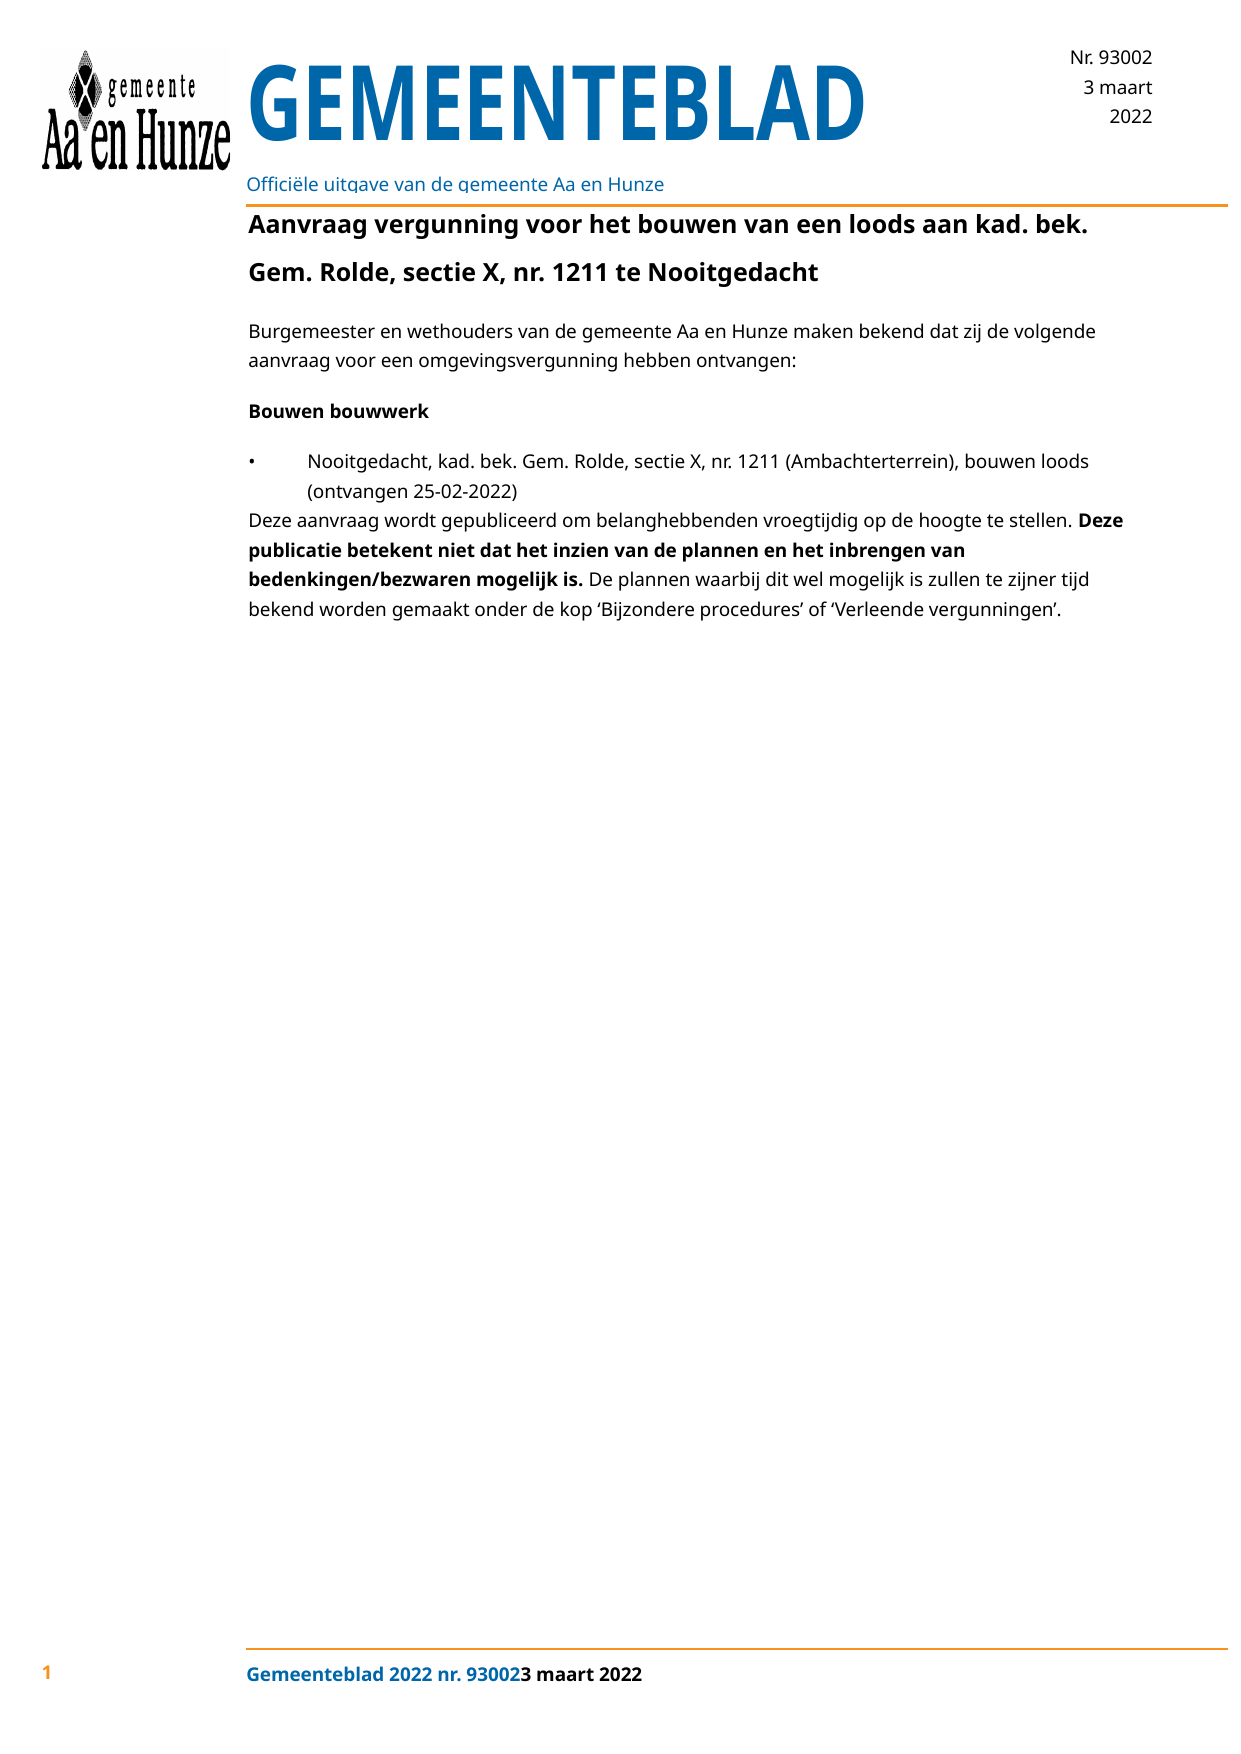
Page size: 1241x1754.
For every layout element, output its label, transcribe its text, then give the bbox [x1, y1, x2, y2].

text Burgemeester en wethouders van de gemeente Aa en Hunze maken bekend dat zij de volgende aanvraag voor een omgevingsvergunning hebben ontvangen: [248, 318, 1152, 373]
text Aanvraag vergunning voor het bouwen van een loods aan kad. bek. Gem. Rolde, sectie X, nr. 1211 te Nooitgedacht [248, 207, 1152, 288]
text Bouwen bouwwerk [248, 398, 1152, 424]
text Deze aanvraag wordt gepubliceerd om belanghebbenden vroegtijdig op de hoogte te stellen. Deze publicatie betekent niet dat het inzien van de plannen en het inbrengen van bedenkingen/bezwaren mogelijk is. De plannen waarbij dit wel mogelijk is zullen te zijner tijd bekend worden gemaakt onder de kop ‘Bijzondere procedures’ of ‘Verleende vergunningen’. [248, 507, 1152, 622]
picture [41, 47, 231, 172]
list Nooitgedacht, kad. bek. Gem. Rolde, sectie X, nr. 1211 (Ambachterterrein), bouwen loods (ontvangen 25-02-2022) [248, 448, 1152, 504]
